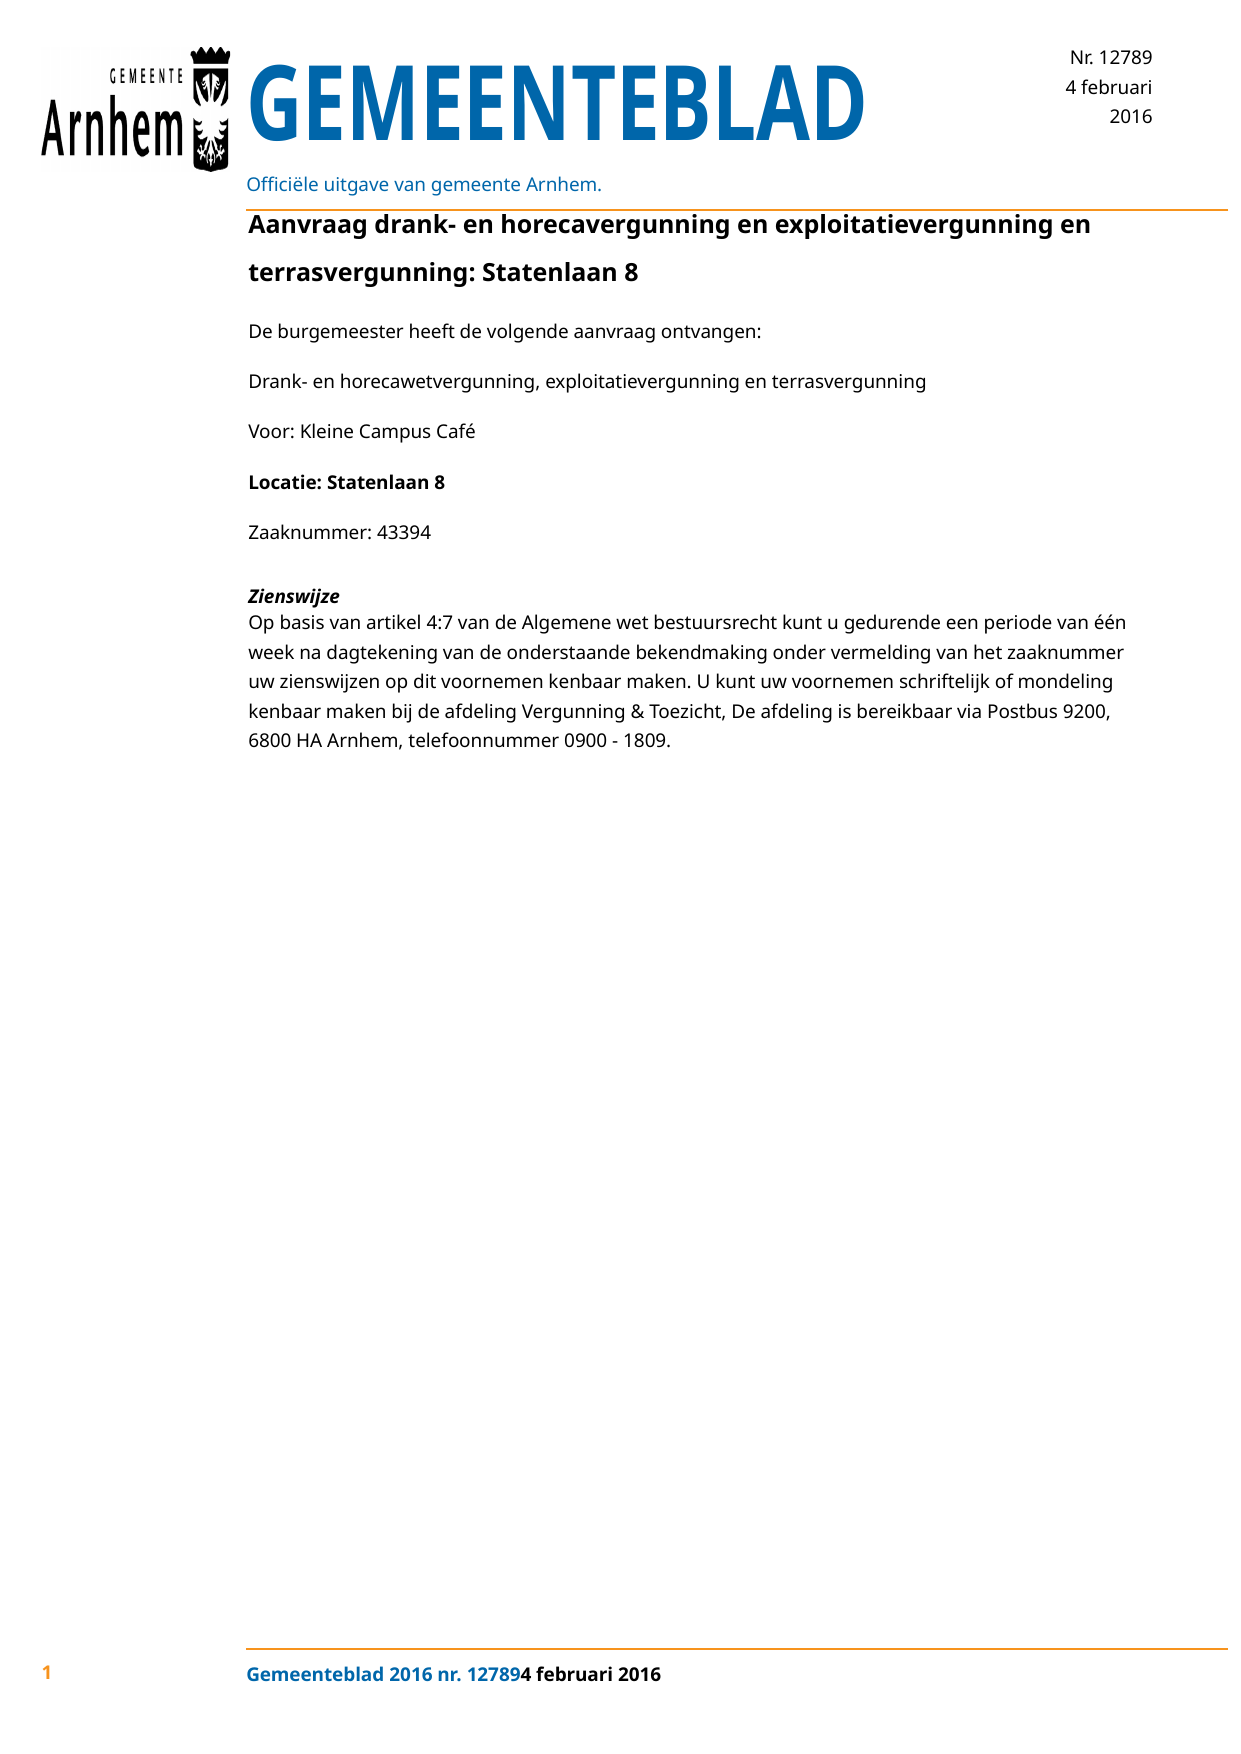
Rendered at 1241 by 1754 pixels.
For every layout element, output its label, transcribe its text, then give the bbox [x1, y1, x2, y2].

text Locatie: Statenlaan 8 [248, 469, 1152, 495]
picture [41, 47, 231, 172]
text Aanvraag drank- en horecavergunning en exploitatievergunning en terrasvergunning: Statenlaan 8 [248, 211, 1152, 288]
text Op basis van artikel 4:7 van de Algemene wet bestuursrecht kunt u gedurende een periode van één week na dagtekening van de onderstaande bekendmaking onder vermelding van het zaaknummer uw zienswijzen op dit voornemen kenbaar maken. U kunt uw voornemen schriftelijk of mondeling kenbaar maken bij de afdeling Vergunning & Toezicht, De afdeling is bereikbaar via Postbus 9200, 6800 HA Arnhem, telefoonnummer 0900 - 1809. [248, 609, 1152, 753]
text Zaaknummer: 43394 [248, 519, 1152, 545]
text De burgemeester heeft de volgende aanvraag ontvangen: [248, 318, 1152, 344]
text Drank- en horecawetvergunning, exploitatievergunning en terrasvergunning [248, 368, 1152, 394]
text Zienswijze [248, 583, 1152, 609]
text Voor: Kleine Campus Café [248, 419, 1152, 444]
